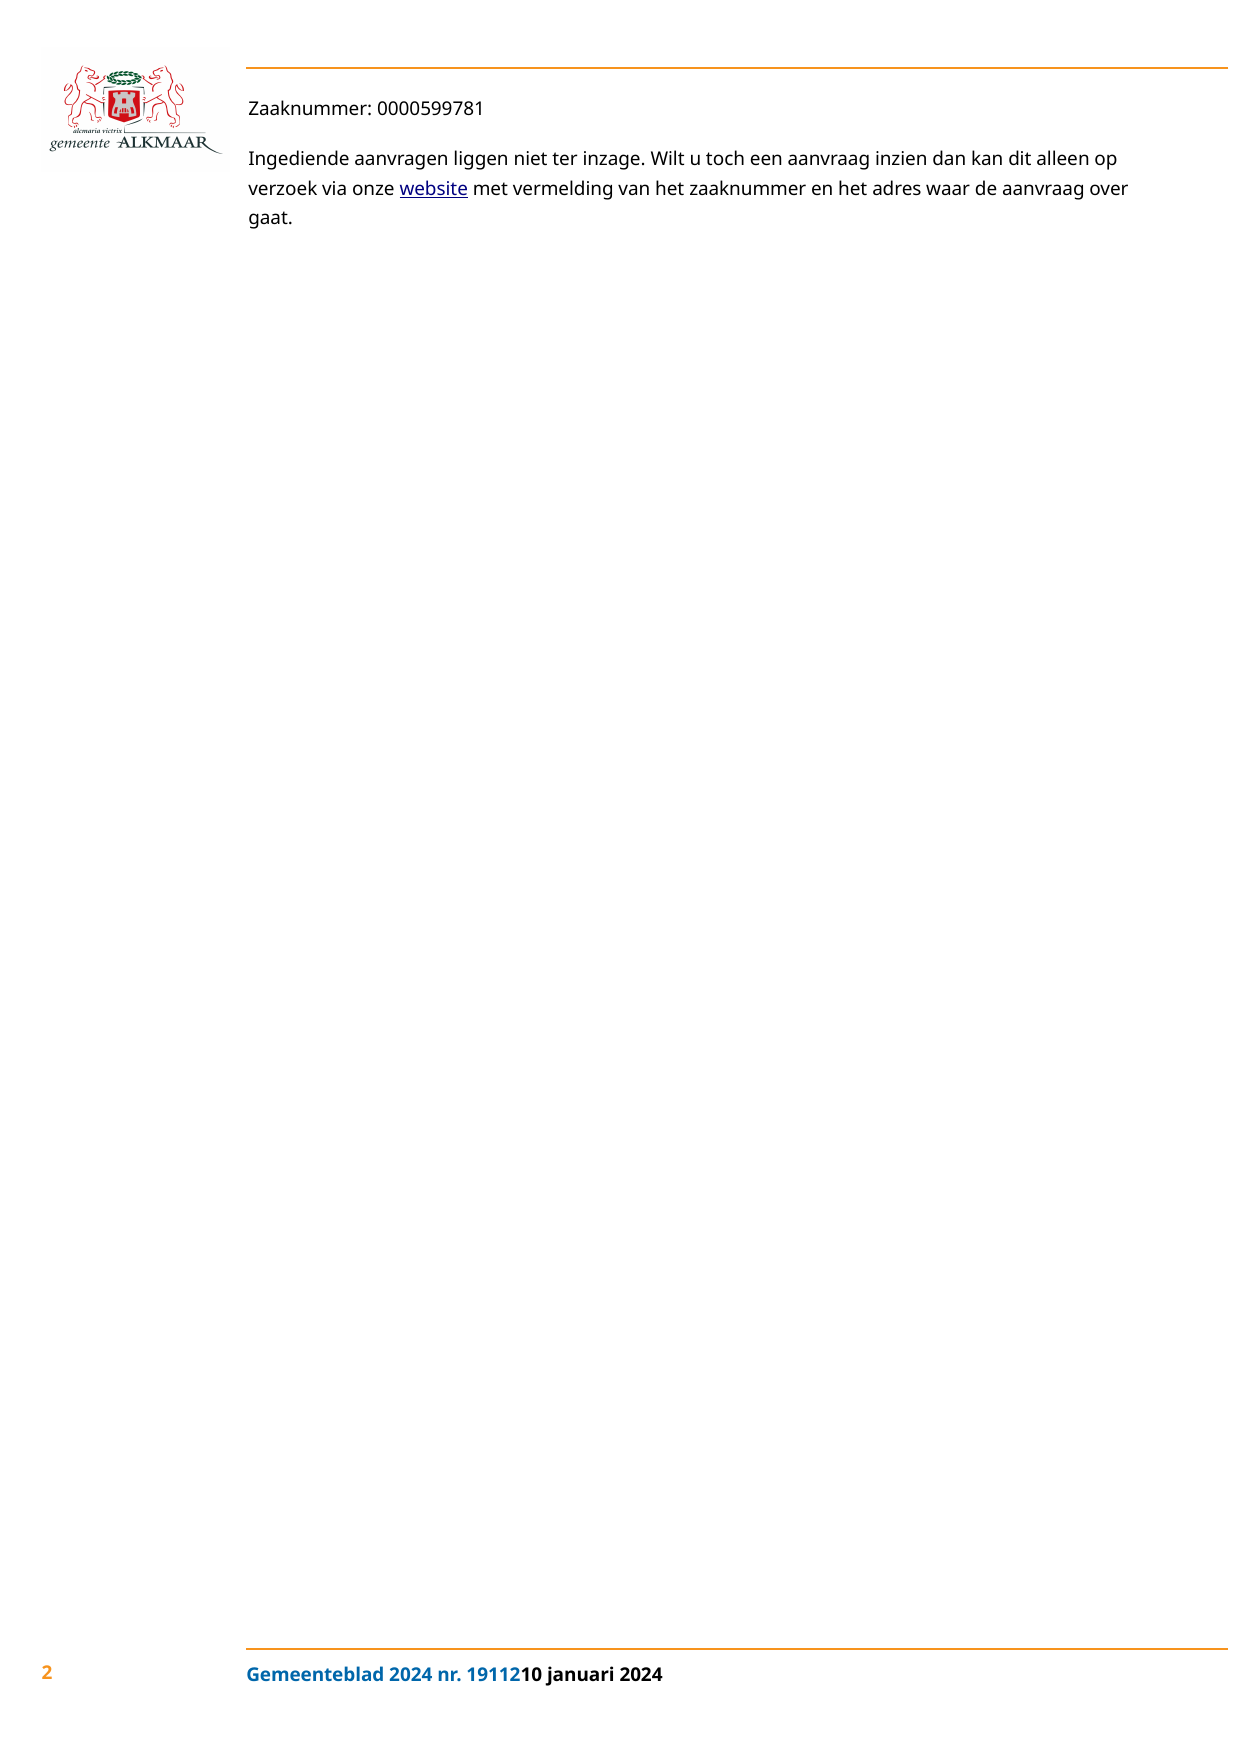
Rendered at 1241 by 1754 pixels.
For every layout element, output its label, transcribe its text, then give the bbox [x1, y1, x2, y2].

text Zaaknummer: 0000599781 [248, 95, 1152, 121]
picture [41, 47, 231, 172]
text Ingediende aanvragen liggen niet ter inzage. Wilt u toch een aanvraag inzien dan kan dit alleen op verzoek via onze website met vermelding van het zaaknummer en het adres waar de aanvraag over gaat. [248, 145, 1152, 230]
